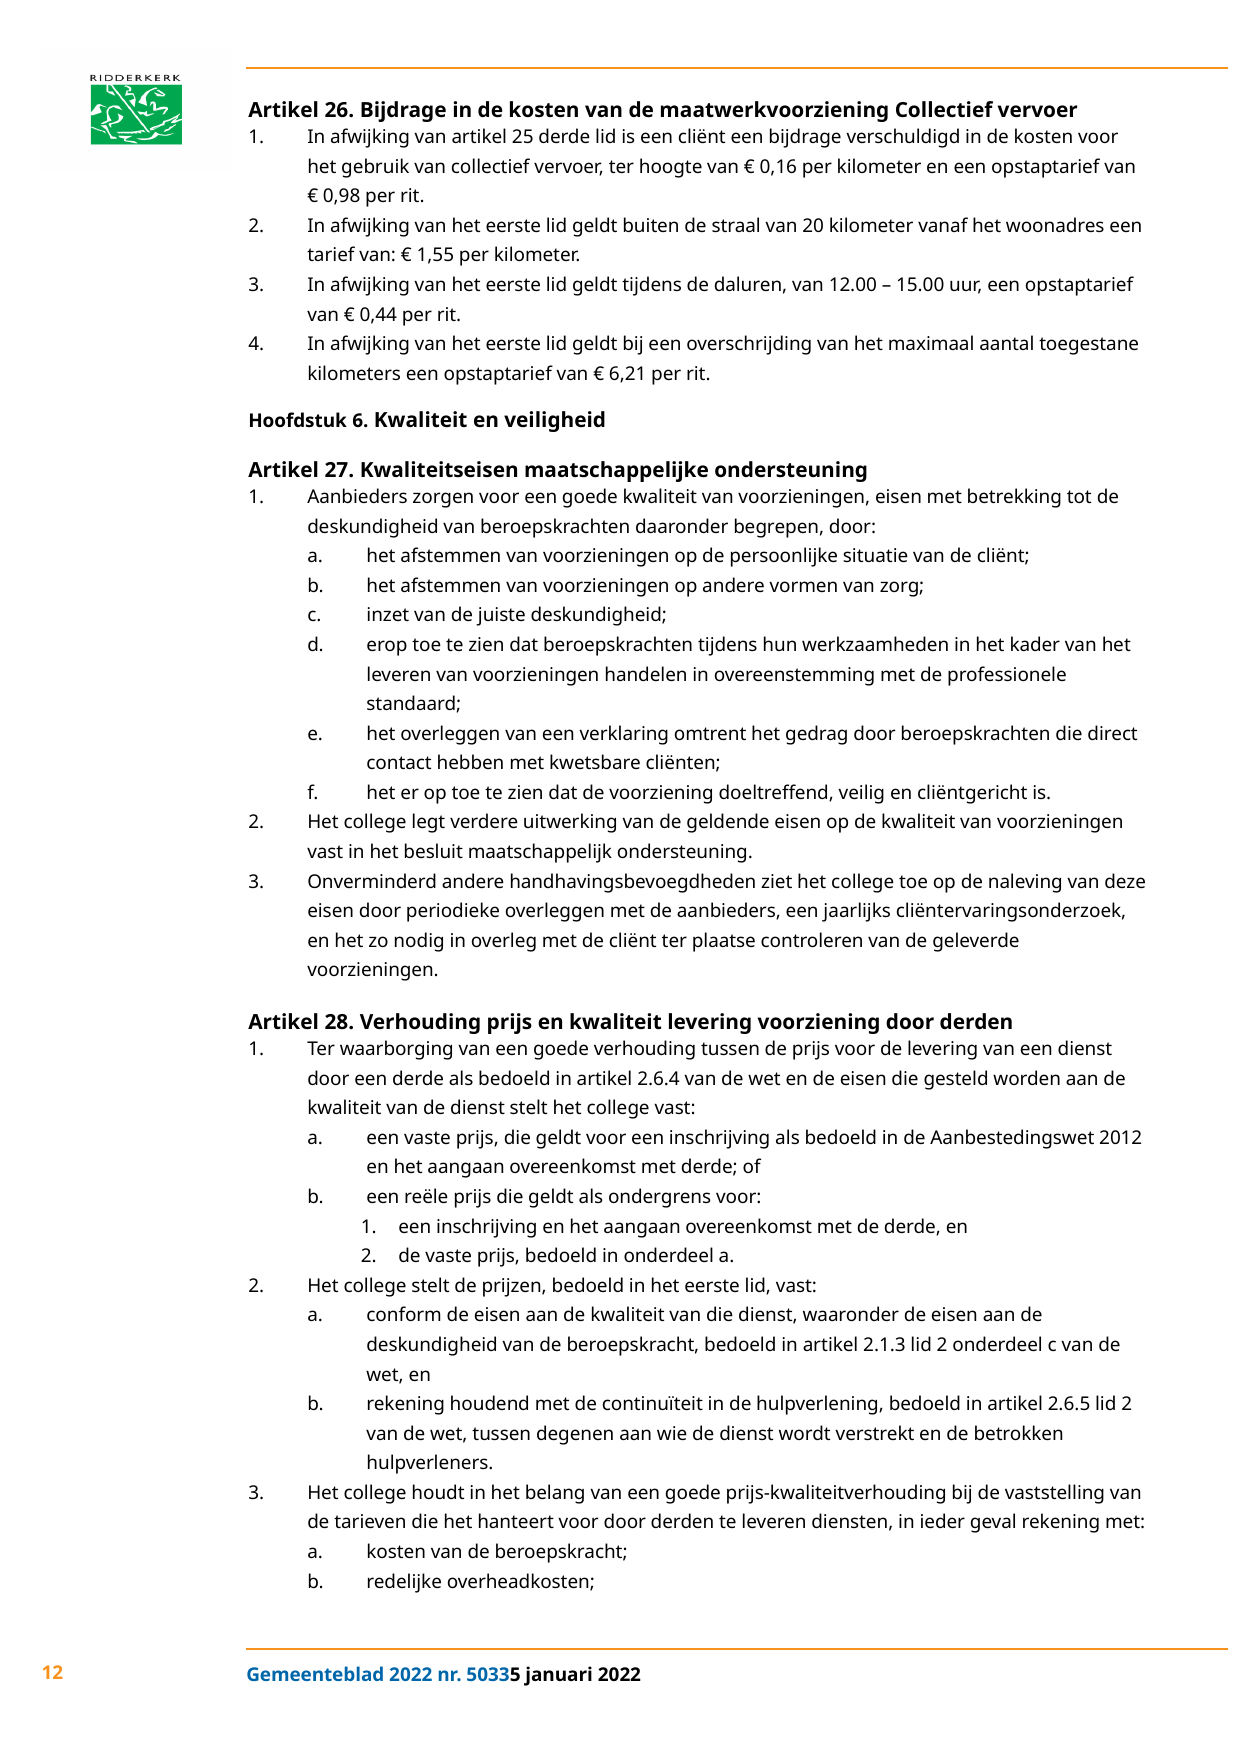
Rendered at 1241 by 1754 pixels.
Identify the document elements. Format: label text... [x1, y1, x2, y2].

list Aanbieders zorgen voor een goede kwaliteit van voorzieningen, eisen met betrekking tot de deskundigheid van beroepskrachten daaronder begrepen, door: [248, 483, 1152, 538]
text Artikel 26. Bijdrage in de kosten van de maatwerkvoorziening Collectief vervoer [248, 95, 1152, 123]
list Onverminderd andere handhavingsbevoegdheden ziet het college toe op de naleving van deze eisen door periodieke overleggen met de aanbieders, een jaarlijks cliëntervaringsonderzoek, en het zo nodig in overleg met de cliënt ter plaatse controleren van de geleverde voorzieningen. [248, 868, 1152, 982]
picture [41, 47, 231, 172]
list In afwijking van het eerste lid geldt tijdens de daluren, van 12.00 – 15.00 uur, een opstaptarief van € 0,44 per rit. [248, 271, 1152, 326]
list rekening houdend met de continuïteit in de hulpverlening, bedoeld in artikel 2.6.5 lid 2 van de wet, tussen degenen aan wie de dienst wordt verstrekt en de betrokken hulpverleners. [307, 1390, 1152, 1475]
list Het college houdt in het belang van een goede prijs-kwaliteitverhouding bij de vaststelling van de tarieven die het hanteert voor door derden te leveren diensten, in ieder geval rekening met: [248, 1479, 1152, 1534]
list een vaste prijs, die geldt voor een inschrijving als bedoeld in de Aanbestedingswet 2012 en het aangaan overeenkomst met derde; of [307, 1124, 1152, 1179]
list het er op toe te zien dat de voorziening doeltreffend, veilig en cliëntgericht is. [307, 779, 1152, 805]
list het overleggen van een verklaring omtrent het gedrag door beroepskrachten die direct contact hebben met kwetsbare cliënten; [307, 720, 1152, 775]
list In afwijking van het eerste lid geldt bij een overschrijding van het maximaal aantal toegestane kilometers een opstaptarief van € 6,21 per rit. [248, 330, 1152, 386]
list Ter waarborging van een goede verhouding tussen de prijs voor de levering van een dienst door een derde als bedoeld in artikel 2.6.4 van de wet en de eisen die gesteld worden aan de kwaliteit van de dienst stelt het college vast: [248, 1035, 1152, 1120]
list kosten van de beroepskracht; [307, 1538, 1152, 1564]
list inzet van de juiste deskundigheid; [307, 602, 1152, 627]
list het afstemmen van voorzieningen op de persoonlijke situatie van de cliënt; [307, 542, 1152, 568]
list In afwijking van het eerste lid geldt buiten de straal van 20 kilometer vanaf het woonadres een tarief van: € 1,55 per kilometer. [248, 212, 1152, 267]
list Het college legt verdere uitwerking van de geldende eisen op de kwaliteit van voorzieningen vast in het besluit maatschappelijk ondersteuning. [248, 809, 1152, 864]
list Het college stelt de prijzen, bedoeld in het eerste lid, vast: [248, 1272, 1152, 1298]
text Hoofdstuk 6. Kwaliteit en veiligheid [248, 406, 1152, 434]
list erop toe te zien dat beroepskrachten tijdens hun werkzaamheden in het kader van het leveren van voorzieningen handelen in overeenstemming met de professionele standaard; [307, 631, 1152, 716]
list conform de eisen aan de kwaliteit van die dienst, waaronder de eisen aan de deskundigheid van de beroepskracht, bedoeld in artikel 2.1.3 lid 2 onderdeel c van de wet, en [307, 1302, 1152, 1387]
list In afwijking van artikel 25 derde lid is een cliënt een bijdrage verschuldigd in de kosten voor het gebruik van collectief vervoer, ter hoogte van € 0,16 per kilometer en een opstaptarief van € 0,98 per rit. [248, 123, 1152, 208]
list een inschrijving en het aangaan overeenkomst met de derde, en [361, 1213, 1152, 1239]
list een reële prijs die geldt als ondergrens voor: [307, 1183, 1152, 1209]
text Artikel 27. Kwaliteitseisen maatschappelijke ondersteuning [248, 455, 1152, 483]
list het afstemmen van voorzieningen op andere vormen van zorg; [307, 572, 1152, 598]
list de vaste prijs, bedoeld in onderdeel a. [361, 1242, 1152, 1268]
text Artikel 28. Verhouding prijs en kwaliteit levering voorziening door derden [248, 1007, 1152, 1035]
list redelijke overheadkosten; [307, 1568, 1152, 1594]
